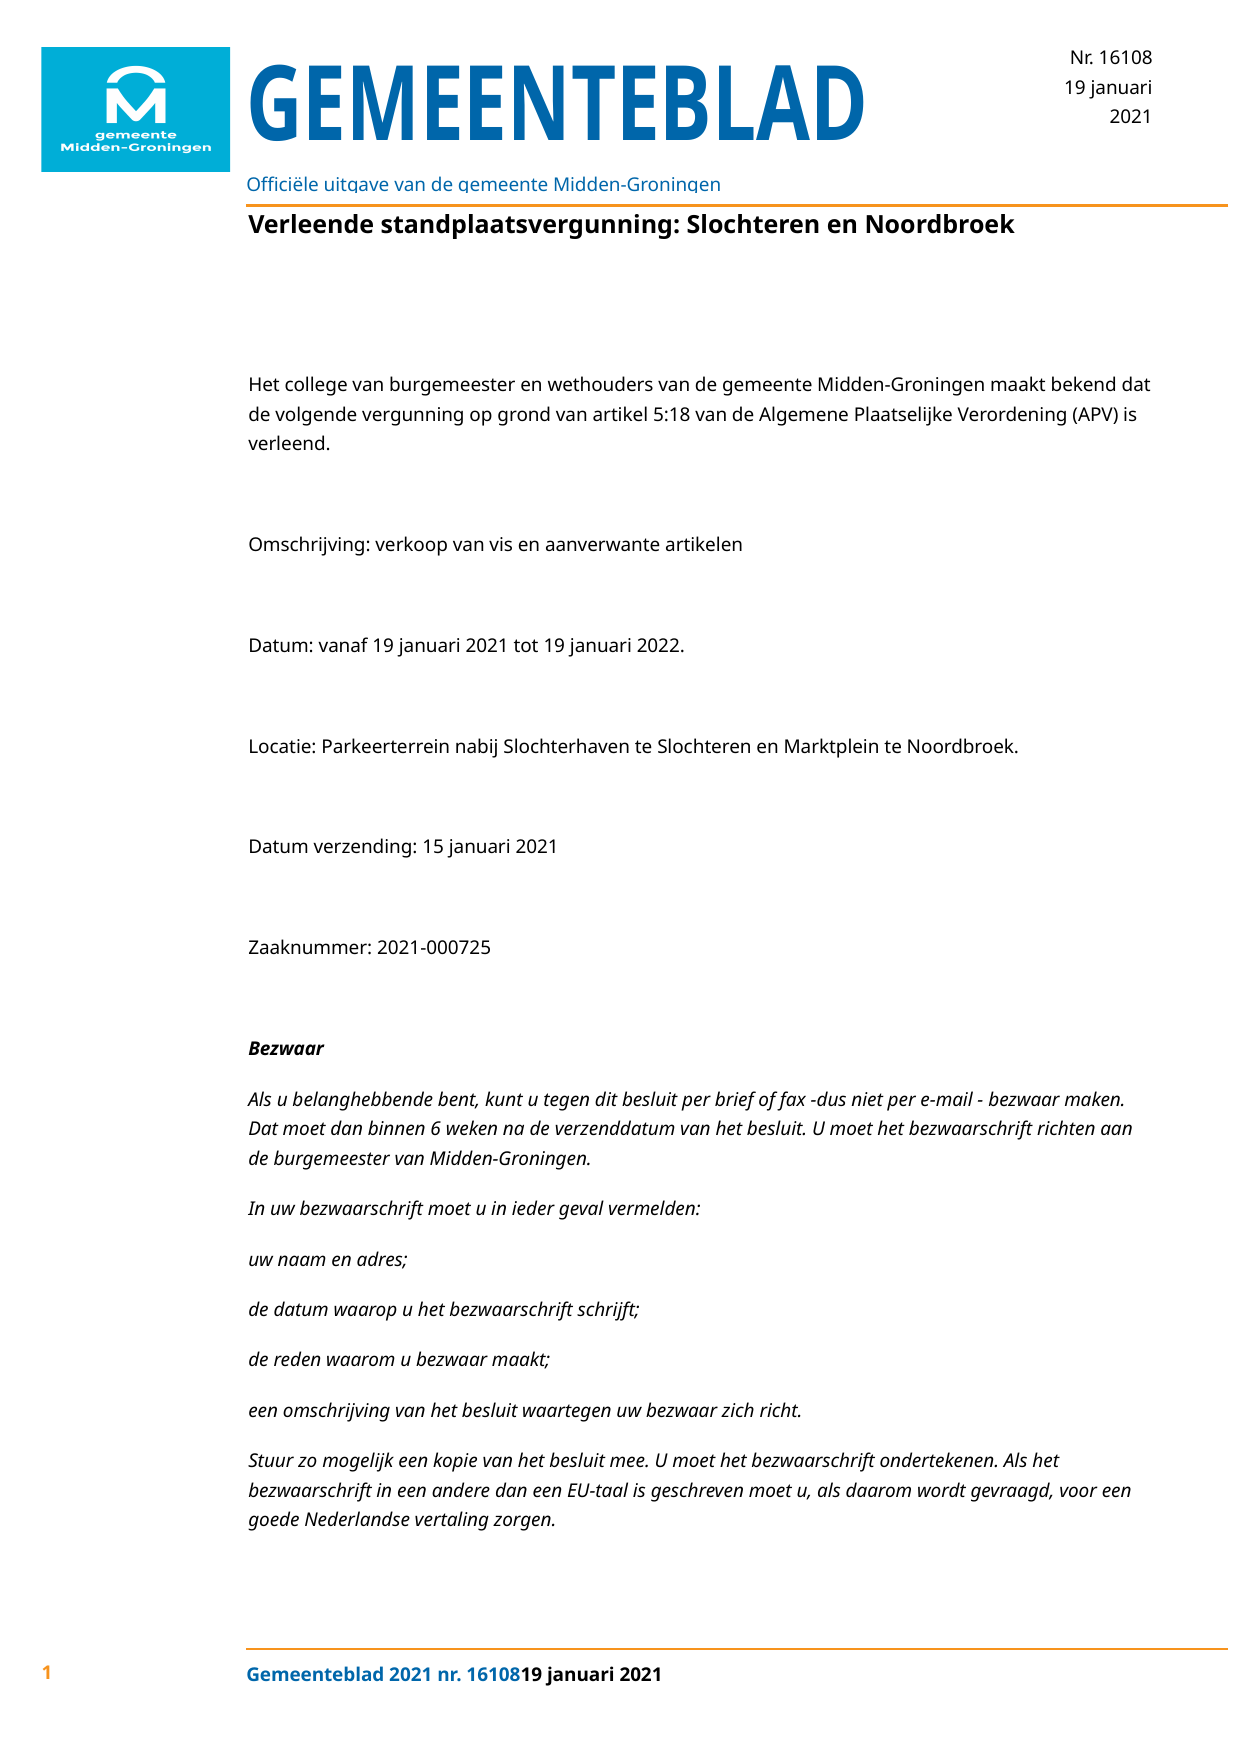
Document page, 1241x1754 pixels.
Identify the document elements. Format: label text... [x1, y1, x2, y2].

text de datum waarop u het bezwaarschrift schrijft; [248, 1296, 1152, 1322]
text Verleende standplaatsvergunning: Slochteren en Noordbroek [248, 207, 1152, 241]
text de reden waarom u bezwaar maakt; [248, 1347, 1152, 1372]
picture [108, 66, 164, 82]
text Datum verzending: 15 januari 2021 [248, 834, 1152, 859]
text In uw bezwaarschrift moet u in ieder geval vermelden: [248, 1195, 1152, 1221]
text Het college van burgemeester en wethouders van de gemeente Midden-Groningen maakt bekend dat de volgende vergunning op grond van artikel 5:18 van de Algemene Plaatselijke Verordening (APV) is verleend. [248, 371, 1152, 456]
text een omschrijving van het besluit waartegen uw bezwaar zich richt. [248, 1397, 1152, 1423]
text Stuur zo mogelijk een kopie van het besluit mee. U moet het bezwaarschrift ondertekenen. Als het bezwaarschrift in een andere dan een EU-taal is geschreven moet u, als daarom wordt gevraagd, voor een goede Nederlandse vertaling zorgen. [248, 1447, 1152, 1532]
text Als u belanghebbende bent, kunt u tegen dit besluit per brief of fax -dus niet per e-mail - bezwaar maken. Dat moet dan binnen 6 weken na de verzenddatum van het besluit. U moet het bezwaarschrift richten aan de burgemeester van Midden-Groningen. [248, 1086, 1152, 1171]
text Omschrijving: verkoop van vis en aanverwante artikelen [248, 531, 1152, 557]
text Datum: vanaf 19 januari 2021 tot 19 januari 2022. [248, 632, 1152, 658]
text Locatie: Parkeerterrein nabij Slochterhaven te Slochteren en Marktplein te Noordbroek. [248, 733, 1152, 758]
text uw naam en adres; [248, 1246, 1152, 1271]
text Bezwaar [248, 1035, 1152, 1061]
picture [107, 89, 165, 122]
picture [184, 146, 190, 153]
text Zaaknummer: 2021-000725 [248, 934, 1152, 960]
